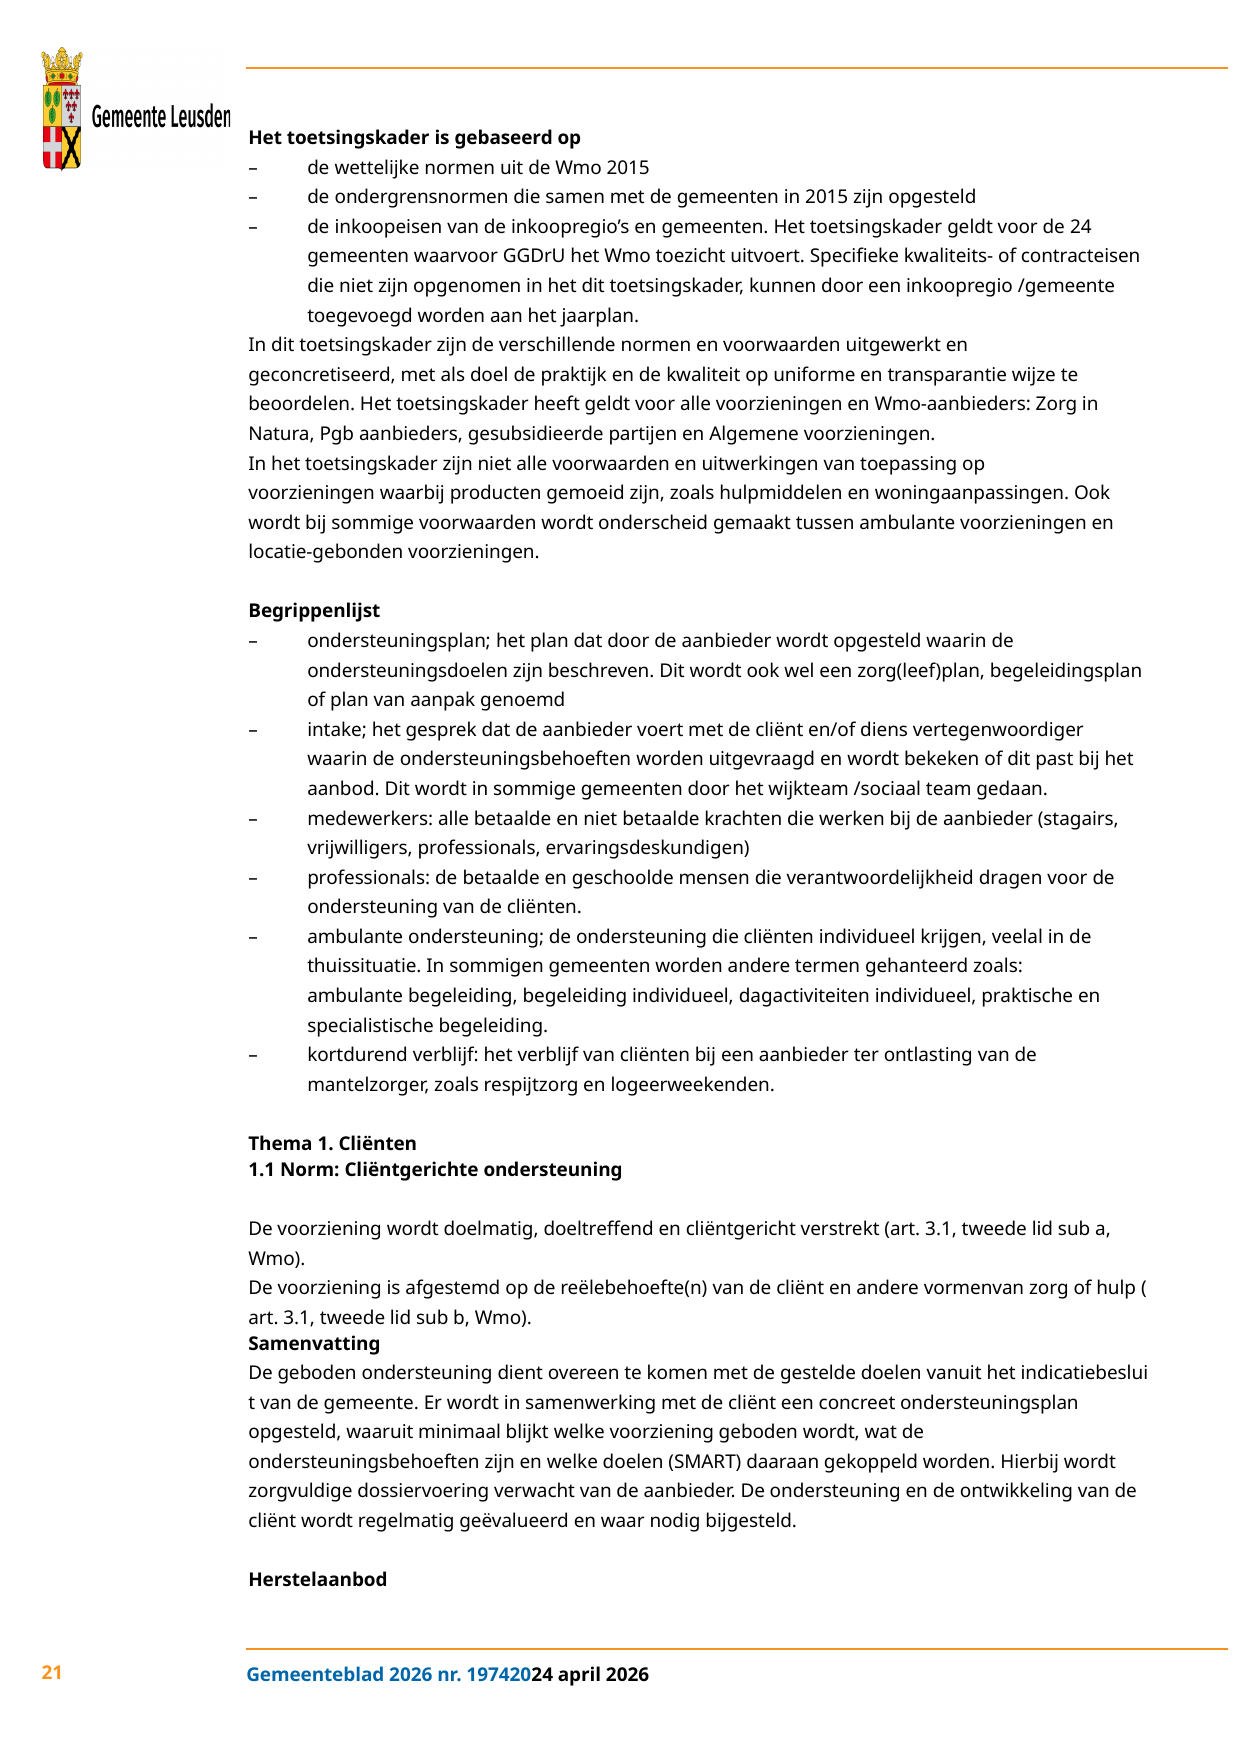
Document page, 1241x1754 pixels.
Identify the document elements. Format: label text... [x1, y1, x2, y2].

list professionals: de betaalde en geschoolde mensen die verantwoordelijkheid dragen voor de ondersteuning van de cliënten. [248, 864, 1152, 919]
table_header Thema 1. Cliënten [248, 1130, 1152, 1156]
list de inkoopeisen van de inkoopregio’s en gemeenten. Het toetsingskader geldt voor de 24 gemeenten waarvoor GGDrU het Wmo toezicht uitvoert. Specifieke kwaliteits- of contracteisen die niet zijn opgenomen in het dit toetsingskader, kunnen door een inkoopregio /gemeente toegevoegd worden aan het jaarplan. [248, 213, 1152, 328]
list kortdurend verblijf: het verblijf van cliënten bij een aanbieder ter ontlasting van de mantelzorger, zoals respijtzorg en logeerweekenden. [248, 1041, 1152, 1097]
list medewerkers: alle betaalde en niet betaalde krachten die werken bij de aanbieder (stagairs, vrijwilligers, professionals, ervaringsdeskundigen) [248, 805, 1152, 860]
list intake; het gesprek dat de aanbieder voert met de cliënt en/of diens vertegenwoordiger waarin de ondersteuningsbehoeften worden uitgevraagd en wordt bekeken of dit past bij het aanbod. Dit wordt in sommige gemeenten door het wijkteam /sociaal team gedaan. [248, 716, 1152, 801]
text Begrippenlijst [248, 598, 1152, 623]
table_cell Samenvatting De geboden ondersteuning dient overeen te komen met de gestelde doelen vanuit het indicatiebesluit van de gemeente. Er wordt in samenwerking met de cliënt een concreet ondersteuningsplan opgesteld, waaruit minimaal blijkt welke voorziening geboden wordt, wat de ondersteuningsbehoeften zijn en welke doelen (SMART) daaraan gekoppeld worden. Hierbij wordt zorgvuldige dossiervoering verwacht van de aanbieder. De ondersteuning en de ontwikkeling van de cliënt wordt regelmatig geëvalueerd en waar nodig bijgesteld. Herstelaanbod [248, 1330, 1152, 1592]
picture [41, 47, 231, 172]
list de wettelijke normen uit de Wmo 2015 [248, 154, 1152, 180]
text In dit toetsingskader zijn de verschillende normen en voorwaarden uitgewerkt en geconcretiseerd, met als doel de praktijk en de kwaliteit op uniforme en transparantie wijze te beoordelen. Het toetsingskader heeft geldt voor alle voorzieningen en Wmo-aanbieders: Zorg in Natura, Pgb aanbieders, gesubsidieerde partijen en Algemene voorzieningen. [248, 331, 1152, 446]
list de ondergrensnormen die samen met de gemeenten in 2015 zijn opgesteld [248, 183, 1152, 209]
text In het toetsingskader zijn niet alle voorwaarden en uitwerkingen van toepassing op voorzieningen waarbij producten gemoeid zijn, zoals hulpmiddelen en woningaanpassingen. Ook wordt bij sommige voorwaarden wordt onderscheid gemaakt tussen ambulante voorzieningen en locatie-gebonden voorzieningen. [248, 450, 1152, 564]
table_cell 1.1 Norm: Cliëntgerichte ondersteuning De voorziening wordt doelmatig, doeltreffend en cliëntgericht verstrekt (art. 3.1, tweede lid sub a, Wmo). De voorziening is afgestemd op de reëlebehoefte(n) van de cliënt en andere vormenvan zorg of hulp (art. 3.1, tweede lid sub b, Wmo). [248, 1156, 1152, 1330]
text Het toetsingskader is gebaseerd op [248, 124, 1152, 150]
list ambulante ondersteuning; de ondersteuning die cliënten individueel krijgen, veelal in de thuissituatie. In sommigen gemeenten worden andere termen gehanteerd zoals: ambulante begeleiding, begeleiding individueel, dagactiviteiten individueel, praktische en specialistische begeleiding. [248, 923, 1152, 1038]
list ondersteuningsplan; het plan dat door de aanbieder wordt opgesteld waarin de ondersteuningsdoelen zijn beschreven. Dit wordt ook wel een zorg(leef)plan, begeleidingsplan of plan van aanpak genoemd [248, 627, 1152, 712]
